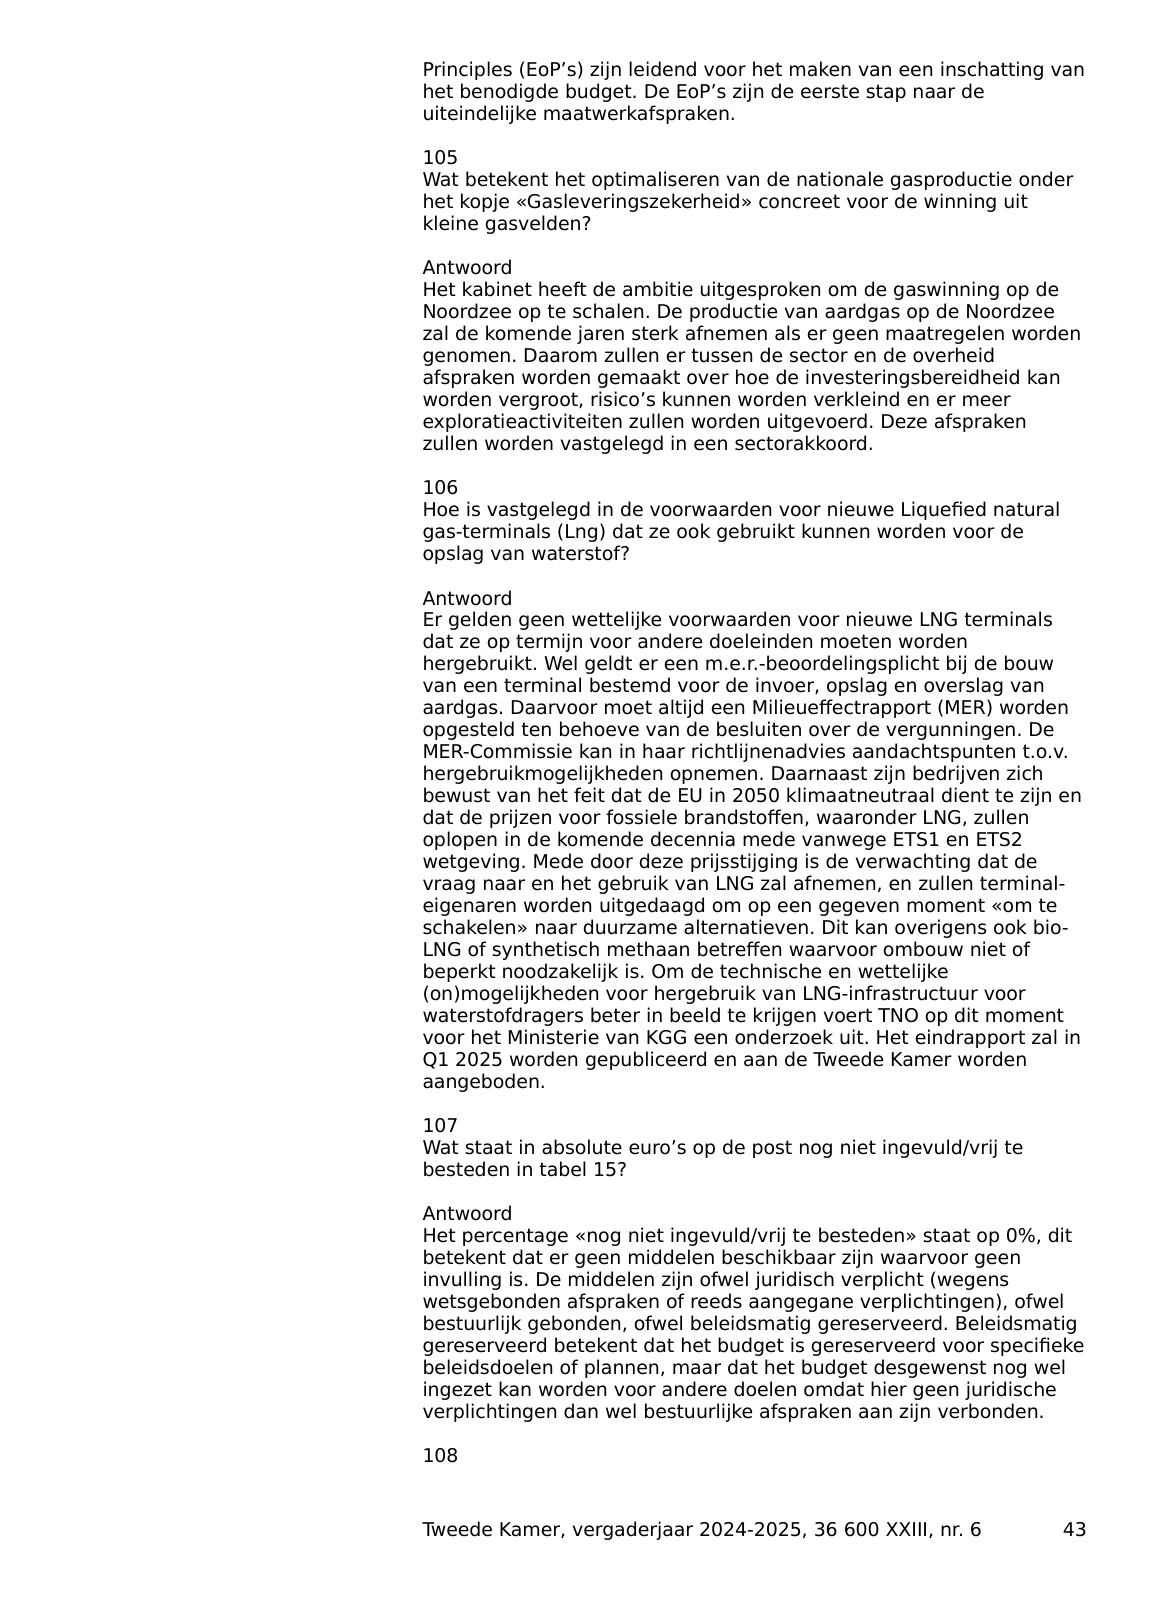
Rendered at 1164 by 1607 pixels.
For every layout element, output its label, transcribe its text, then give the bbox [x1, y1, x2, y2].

text Principles (EoP’s) zijn leidend voor het maken van een inschatting van het benodigde budget. De EoP’s zijn de eerste stap naar de uiteindelijke maatwerkafspraken. [422, 59, 1087, 125]
text 105 [422, 147, 1087, 169]
text 106 [422, 477, 1087, 499]
text Wat staat in absolute euro’s op de post nog niet ingevuld/vrij te besteden in tabel 15? [422, 1137, 1087, 1181]
text 107 [422, 1115, 1087, 1137]
text Antwoord [422, 257, 1087, 279]
text Het percentage «nog niet ingevuld/vrij te besteden» staat op 0%, dit betekent dat er geen middelen beschikbaar zijn waarvoor geen invulling is. De middelen zijn ofwel juridisch verplicht (wegens wetsgebonden afspraken of reeds aangegane verplichtingen), ofwel bestuurlijk gebonden, ofwel beleidsmatig gereserveerd. Beleidsmatig gereserveerd betekent dat het budget is gereserveerd voor specifieke beleidsdoelen of plannen, maar dat het budget desgewenst nog wel ingezet kan worden voor andere doelen omdat hier geen juridische verplichtingen dan wel bestuurlijke afspraken aan zijn verbonden. [422, 1225, 1087, 1423]
text 108 [422, 1445, 1087, 1467]
text Hoe is vastgelegd in de voorwaarden voor nieuwe Liquefied natural gas-terminals (Lng) dat ze ook gebruikt kunnen worden voor de opslag van waterstof? [422, 499, 1087, 565]
text Antwoord [422, 1203, 1087, 1225]
text Antwoord [422, 587, 1087, 609]
text Er gelden geen wettelijke voorwaarden voor nieuwe LNG terminals dat ze op termijn voor andere doeleinden moeten worden hergebruikt. Wel geldt er een m.e.r.-beoordelingsplicht bij de bouw van een terminal bestemd voor de invoer, opslag en overslag van aardgas. Daarvoor moet altijd een Milieueffectrapport (MER) worden opgesteld ten behoeve van de besluiten over de vergunningen. De MER-Commissie kan in haar richtlijnenadvies aandachtspunten t.o.v. hergebruikmogelijkheden opnemen. Daarnaast zijn bedrijven zich bewust van het feit dat de EU in 2050 klimaatneutraal dient te zijn en dat de prijzen voor fossiele brandstoffen, waaronder LNG, zullen oplopen in de komende decennia mede vanwege ETS1 en ETS2 wetgeving. Mede door deze prijsstijging is de verwachting dat de vraag naar en het gebruik van LNG zal afnemen, en zullen terminal-eigenaren worden uitgedaagd om op een gegeven moment «om te schakelen» naar duurzame alternatieven. Dit kan overigens ook bio-LNG of synthetisch methaan betreffen waarvoor ombouw niet of beperkt noodzakelijk is. Om de technische en wettelijke (on)mogelijkheden voor hergebruik van LNG-infrastructuur voor waterstofdragers beter in beeld te krijgen voert TNO op dit moment voor het Ministerie van KGG een onderzoek uit. Het eindrapport zal in Q1 2025 worden gepubliceerd en aan de Tweede Kamer worden aangeboden. [422, 609, 1087, 1093]
text Wat betekent het optimaliseren van de nationale gasproductie onder het kopje «Gasleveringszekerheid» concreet voor de winning uit kleine gasvelden? [422, 169, 1087, 235]
text Het kabinet heeft de ambitie uitgesproken om de gaswinning op de Noordzee op te schalen. De productie van aardgas op de Noordzee zal de komende jaren sterk afnemen als er geen maatregelen worden genomen. Daarom zullen er tussen de sector en de overheid afspraken worden gemaakt over hoe de investeringsbereidheid kan worden vergroot, risico’s kunnen worden verkleind en er meer exploratieactiviteiten zullen worden uitgevoerd. Deze afspraken zullen worden vastgelegd in een sectorakkoord. [422, 279, 1087, 455]
